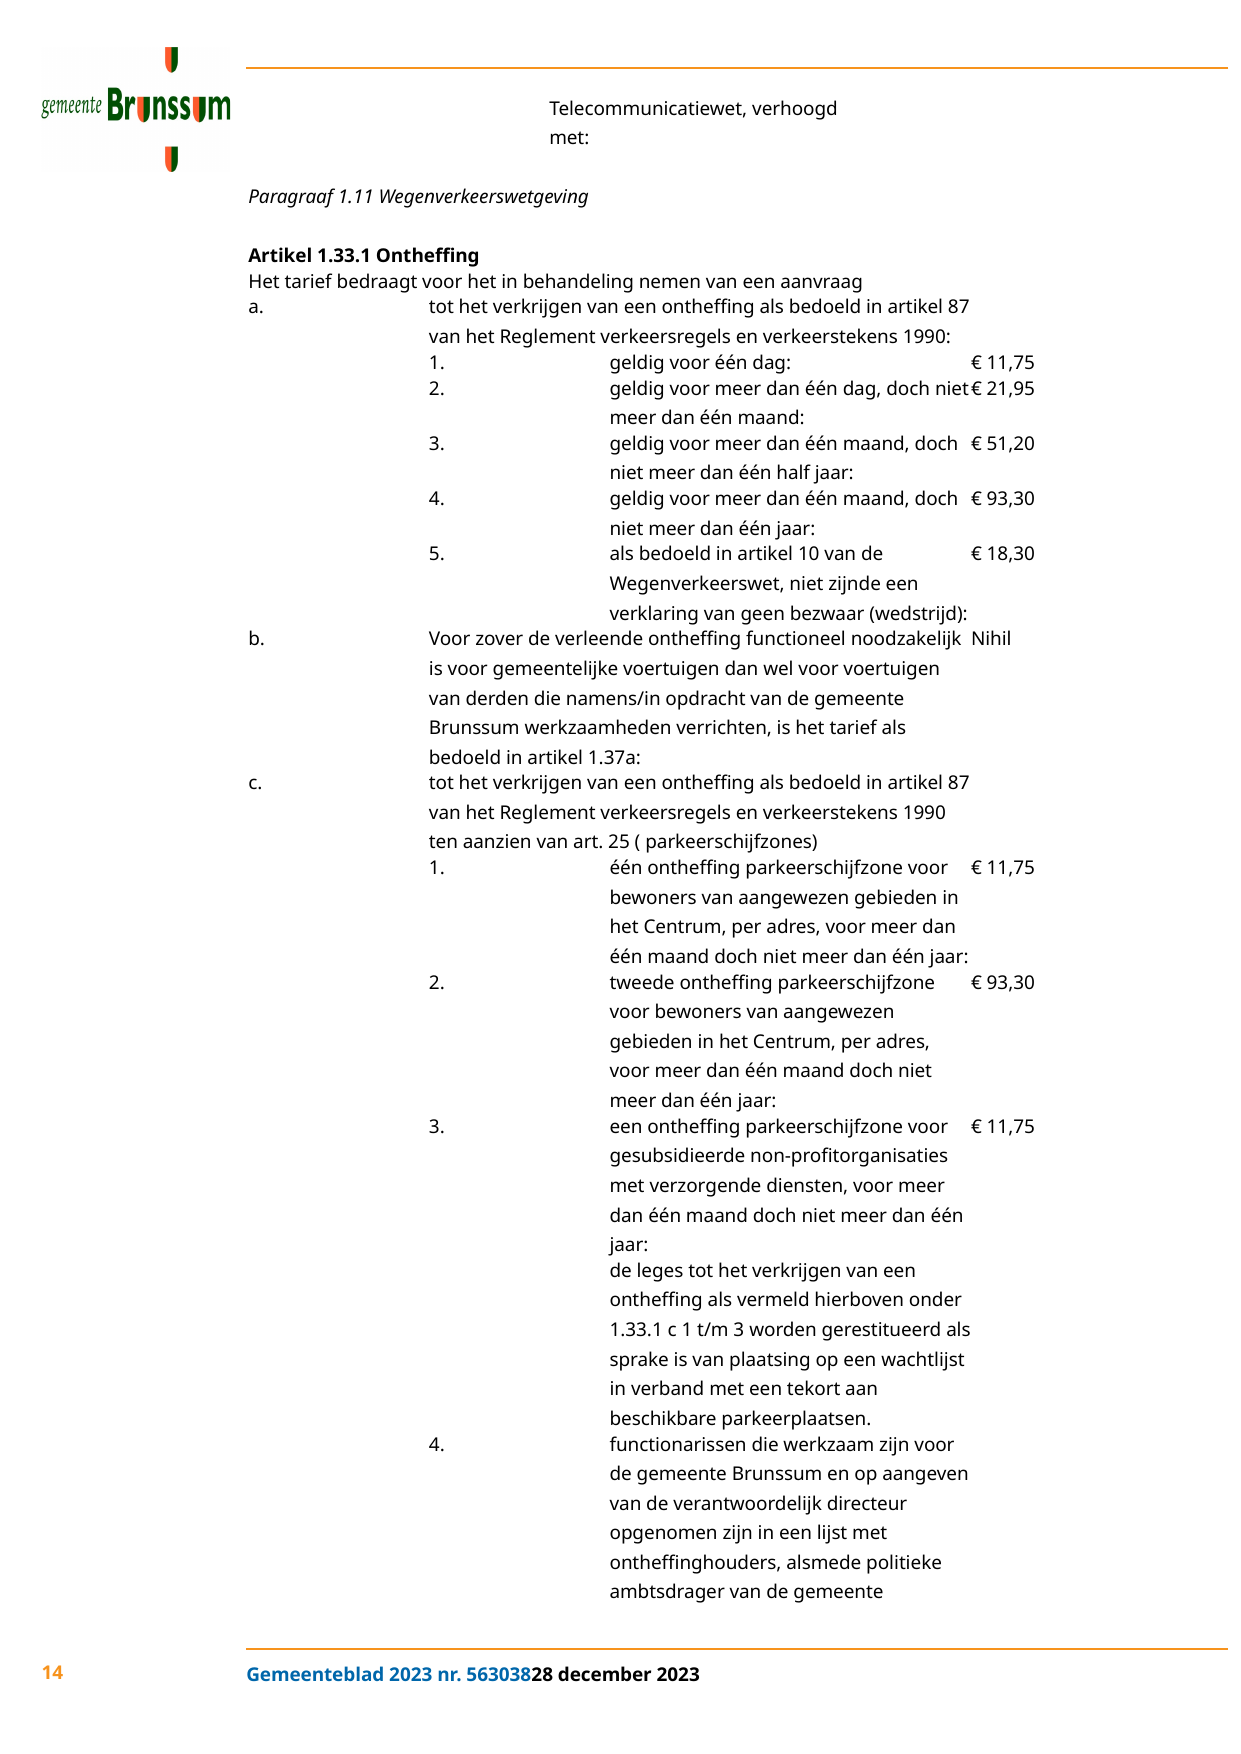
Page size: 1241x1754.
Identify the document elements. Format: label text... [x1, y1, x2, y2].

table_cell een ontheffing parkeerschijfzone voor gesubsidieerde non-profitorganisaties met verzorgende diensten, voor meer dan één maand doch niet meer dan één jaar: [609, 1113, 971, 1257]
table_cell b. [248, 626, 429, 769]
table_cell 3. [429, 430, 609, 485]
table_cell geldig voor één dag: [609, 349, 971, 375]
table_cell € 93,30 [971, 969, 1152, 1113]
table_cell 1. [429, 855, 609, 969]
table_cell 5. [429, 541, 609, 626]
table_cell [429, 1257, 609, 1431]
table_cell € 11,75 [971, 1113, 1152, 1257]
table_cell € 11,75 [971, 349, 1152, 375]
table_cell [248, 375, 429, 430]
table_cell 4. [429, 1431, 609, 1604]
table_cell tweede ontheffing parkeerschijfzone voor bewoners van aangewezen gebieden in het Centrum, per adres, voor meer dan één maand doch niet meer dan één jaar: [609, 969, 971, 1113]
table_cell [248, 541, 429, 626]
table_cell [971, 770, 1152, 854]
table_cell [248, 1431, 429, 1604]
table_cell c. [248, 770, 429, 854]
table_cell [971, 1257, 1152, 1431]
table_cell één ontheffing parkeerschijfzone voor bewoners van aangewezen gebieden in het Centrum, per adres, voor meer dan één maand doch niet meer dan één jaar: [609, 855, 971, 969]
table_cell tot het verkrijgen van een ontheffing als bedoeld in artikel 87 van het Reglement verkeersregels en verkeerstekens 1990 ten aanzien van art. 25 ( parkeerschijfzones) [429, 770, 971, 854]
table_cell [248, 349, 429, 375]
table_cell Voor zover de verleende ontheffing functioneel noodzakelijk is voor gemeentelijke voertuigen dan wel voor voertuigen van derden die namens/in opdracht van de gemeente Brunssum werkzaamheden verrichten, is het tarief als bedoeld in artikel 1.37a: [429, 626, 971, 769]
table_header [971, 242, 1152, 268]
table_cell [971, 268, 1152, 294]
table_cell Nihil [971, 626, 1152, 769]
table_cell de leges tot het verkrijgen van een ontheffing als vermeld hierboven onder 1.33.1 c 1 t/m 3 worden gerestitueerd als sprake is van plaatsing op een wachtlijst in verband met een tekort aan beschikbare parkeerplaatsen. [609, 1257, 971, 1431]
table_cell € 18,30 [971, 541, 1152, 626]
table_cell geldig voor meer dan één maand, doch niet meer dan één jaar: [609, 485, 971, 541]
table_cell € 51,20 [971, 430, 1152, 485]
table_cell als bedoeld in artikel 10 van de Wegenverkeerswet, niet zijnde een verklaring van geen bezwaar (wedstrijd): [609, 541, 971, 626]
table_cell geldig voor meer dan één dag, doch niet meer dan één maand: [609, 375, 971, 430]
table_header Artikel 1.33.1 Ontheffing [248, 242, 971, 268]
table_cell € 11,75 [971, 855, 1152, 969]
table_cell [248, 969, 429, 1113]
text Paragraaf 1.11 Wegenverkeerswetgeving [248, 183, 1152, 209]
table_cell 1. [429, 349, 609, 375]
table_cell Het tarief bedraagt voor het in behandeling nemen van een aanvraag [248, 268, 971, 294]
table_cell tot het verkrijgen van een ontheffing als bedoeld in artikel 87 van het Reglement verkeersregels en verkeerstekens 1990: [429, 294, 971, 349]
table_cell [248, 485, 429, 541]
table_cell 2. [429, 969, 609, 1113]
table_cell 3. [429, 1113, 609, 1257]
table_cell [850, 95, 1152, 150]
table_cell [248, 430, 429, 485]
table_cell [971, 1431, 1152, 1604]
picture [41, 47, 231, 172]
table_cell [248, 1257, 429, 1431]
table_cell € 21,95 [971, 375, 1152, 430]
table_cell € 93,30 [971, 485, 1152, 541]
table_cell Telecommunicatiewet, verhoogd met: [549, 95, 850, 150]
table_cell [248, 1113, 429, 1257]
table_cell functionarissen die werkzaam zijn voor de gemeente Brunssum en op aangeven van de verantwoordelijk directeur opgenomen zijn in een lijst met ontheffinghouders, alsmede politieke ambtsdrager van de gemeente [609, 1431, 971, 1604]
table_cell [248, 855, 429, 969]
table_cell 4. [429, 485, 609, 541]
table_cell geldig voor meer dan één maand, doch niet meer dan één half jaar: [609, 430, 971, 485]
table_cell a. [248, 294, 429, 349]
table_cell [971, 294, 1152, 349]
table_cell [248, 95, 549, 150]
table_cell 2. [429, 375, 609, 430]
